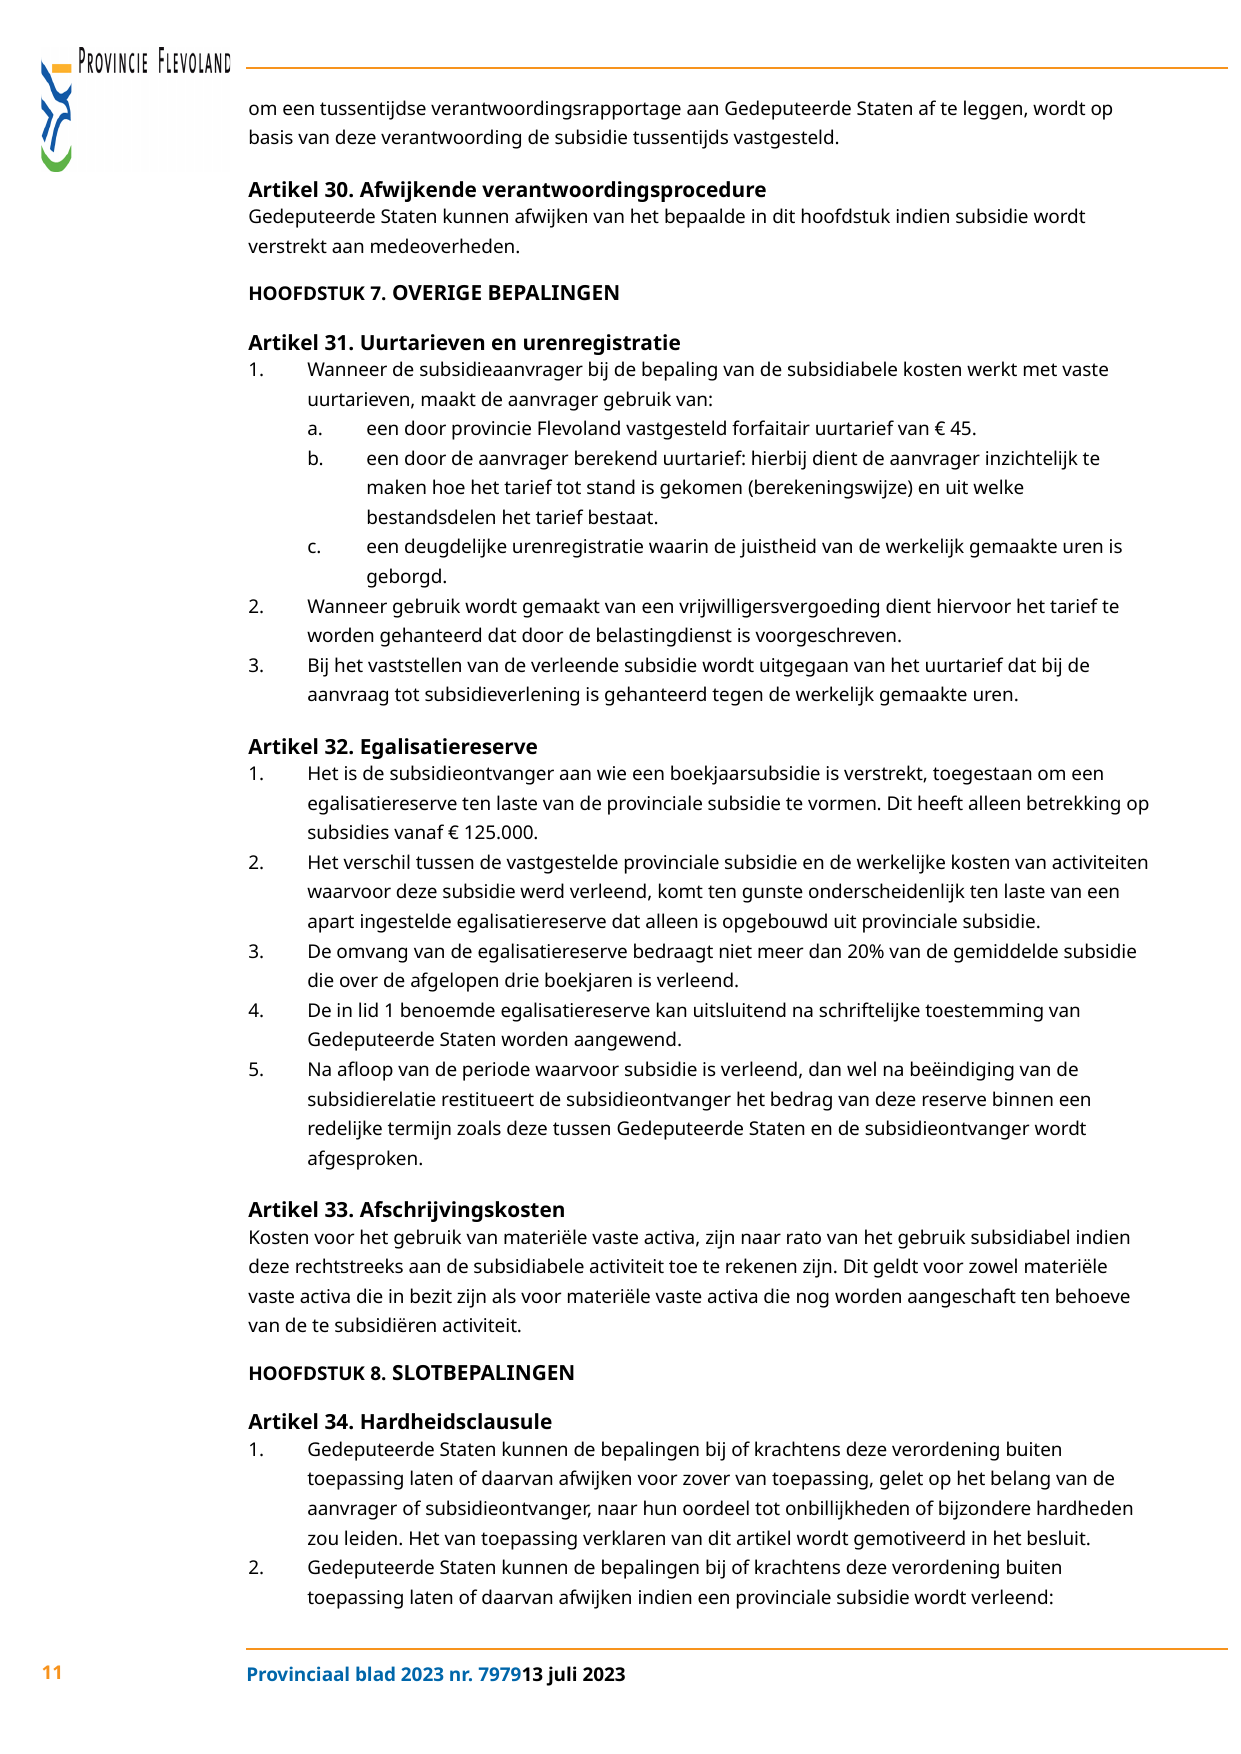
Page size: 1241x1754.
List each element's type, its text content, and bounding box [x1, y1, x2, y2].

list Gedeputeerde Staten kunnen de bepalingen bij of krachtens deze verordening buiten toepassing laten of daarvan afwijken voor zover van toepassing, gelet op het belang van de aanvrager of subsidieontvanger, naar hun oordeel tot onbillijkheden of bijzondere hardheden zou leiden. Het van toepassing verklaren van dit artikel wordt gemotiveerd in het besluit. [248, 1436, 1152, 1550]
list Wanneer de subsidieaanvrager bij de bepaling van de subsidiabele kosten werkt met vaste uurtarieven, maakt de aanvrager gebruik van: [248, 356, 1152, 411]
text Artikel 30. Afwijkende verantwoordingsprocedure [248, 175, 1152, 203]
list Het verschil tussen de vastgestelde provinciale subsidie en de werkelijke kosten van activiteiten waarvoor deze subsidie werd verleend, komt ten gunste onderscheidenlijk ten laste van een apart ingestelde egalisatiereserve dat alleen is opgebouwd uit provinciale subsidie. [248, 849, 1152, 934]
list Na afloop van de periode waarvoor subsidie is verleend, dan wel na beëindiging van de subsidierelatie restitueert de subsidieontvanger het bedrag van deze reserve binnen een redelijke termijn zoals deze tussen Gedeputeerde Staten en de subsidieontvanger wordt afgesproken. [248, 1056, 1152, 1171]
text Artikel 32. Egalisatiereserve [248, 732, 1152, 760]
picture [41, 47, 231, 172]
text HOOFDSTUK 8. SLOTBEPALINGEN [248, 1358, 1152, 1387]
text Kosten voor het gebruik van materiële vaste activa, zijn naar rato van het gebruik subsidiabel indien deze rechtstreeks aan de subsidiabele activiteit toe te rekenen zijn. Dit geldt voor zowel materiële vaste activa die in bezit zijn als voor materiële vaste activa die nog worden aangeschaft ten behoeve van de te subsidiëren activiteit. [248, 1224, 1152, 1338]
list een deugdelijke urenregistratie waarin de juistheid van de werkelijk gemaakte uren is geborgd. [307, 534, 1152, 589]
list een door provincie Flevoland vastgesteld forfaitair uurtarief van € 45. [307, 415, 1152, 441]
text Artikel 31. Uurtarieven en urenregistratie [248, 328, 1152, 356]
list Het is de subsidieontvanger aan wie een boekjaarsubsidie is verstrekt, toegestaan om een egalisatiereserve ten laste van de provinciale subsidie te vormen. Dit heeft alleen betrekking op subsidies vanaf € 125.000. [248, 760, 1152, 845]
list De omvang van de egalisatiereserve bedraagt niet meer dan 20% van de gemiddelde subsidie die over de afgelopen drie boekjaren is verleend. [248, 938, 1152, 993]
text Gedeputeerde Staten kunnen afwijken van het bepaalde in dit hoofdstuk indien subsidie wordt verstrekt aan medeoverheden. [248, 203, 1152, 258]
list Bij het vaststellen van de verleende subsidie wordt uitgegaan van het uurtarief dat bij de aanvraag tot subsidieverlening is gehanteerd tegen de werkelijk gemaakte uren. [248, 652, 1152, 707]
list een door de aanvrager berekend uurtarief: hierbij dient de aanvrager inzichtelijk te maken hoe het tarief tot stand is gekomen (berekeningswijze) en uit welke bestandsdelen het tarief bestaat. [307, 445, 1152, 530]
text om een tussentijdse verantwoordingsrapportage aan Gedeputeerde Staten af te leggen, wordt op basis van deze verantwoording de subsidie tussentijds vastgesteld. [248, 95, 1152, 150]
list Wanneer gebruik wordt gemaakt van een vrijwilligersvergoeding dient hiervoor het tarief te worden gehanteerd dat door de belastingdienst is voorgeschreven. [248, 593, 1152, 648]
text Artikel 34. Hardheidsclausule [248, 1407, 1152, 1436]
list De in lid 1 benoemde egalisatiereserve kan uitsluitend na schriftelijke toestemming van Gedeputeerde Staten worden aangewend. [248, 997, 1152, 1052]
text Artikel 33. Afschrijvingskosten [248, 1195, 1152, 1224]
list Gedeputeerde Staten kunnen de bepalingen bij of krachtens deze verordening buiten toepassing laten of daarvan afwijken indien een provinciale subsidie wordt verleend: [248, 1554, 1152, 1609]
text HOOFDSTUK 7. OVERIGE BEPALINGEN [248, 278, 1152, 307]
